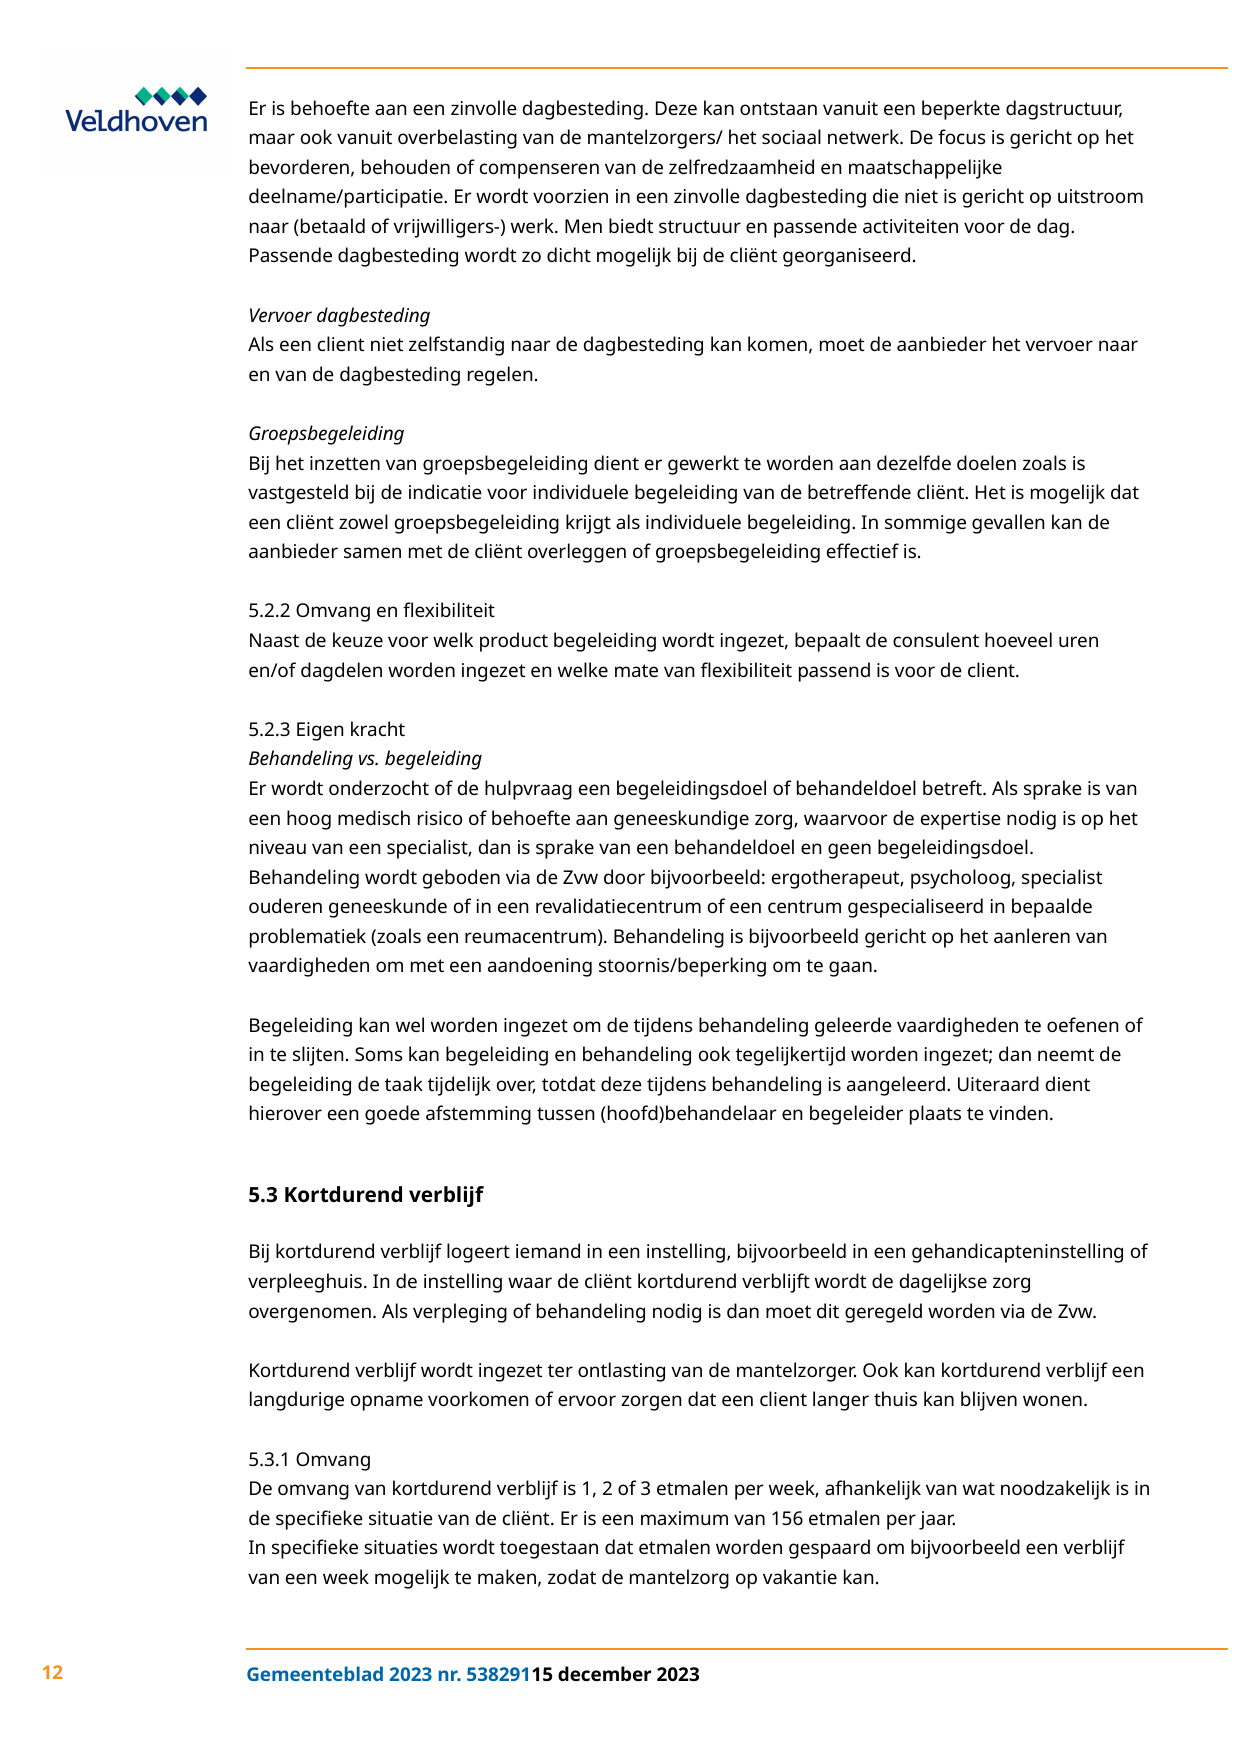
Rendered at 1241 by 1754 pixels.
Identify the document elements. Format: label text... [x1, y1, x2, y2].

text Vervoer dagbesteding [248, 302, 1152, 328]
text In specifieke situaties wordt toegestaan dat etmalen worden gespaard om bijvoorbeeld een verblijf van een week mogelijk te maken, zodat de mantelzorg op vakantie kan. [248, 1534, 1152, 1590]
text 5.3 Kortdurend verblijf [248, 1181, 1152, 1209]
text Groepsbegeleiding [248, 420, 1152, 446]
text Behandeling wordt geboden via de Zvw door bijvoorbeeld: ergotherapeut, psycholoog, specialist ouderen geneeskunde of in een revalidatiecentrum of een centrum gespecialiseerd in bepaalde problematiek (zoals een reumacentrum). Behandeling is bijvoorbeeld gericht op het aanleren van vaardigheden om met een aandoening stoornis/beperking om te gaan. [248, 864, 1152, 978]
text Begeleiding kan wel worden ingezet om de tijdens behandeling geleerde vaardigheden te oefenen of in te slijten. Soms kan begeleiding en behandeling ook tegelijkertijd worden ingezet; dan neemt de begeleiding de taak tijdelijk over, totdat deze tijdens behandeling is aangeleerd. Uiteraard dient hierover een goede afstemming tussen (hoofd)behandelaar en begeleider plaats te vinden. [248, 1012, 1152, 1126]
text Als een client niet zelfstandig naar de dagbesteding kan komen, moet de aanbieder het vervoer naar en van de dagbesteding regelen. [248, 331, 1152, 387]
text 5.2.3 Eigen kracht [248, 716, 1152, 742]
text 5.2.2 Omvang en flexibiliteit [248, 598, 1152, 623]
text Naast de keuze voor welk product begeleiding wordt ingezet, bepaalt de consulent hoeveel uren en/of dagdelen worden ingezet en welke mate van flexibiliteit passend is voor de client. [248, 627, 1152, 683]
text Er is behoefte aan een zinvolle dagbesteding. Deze kan ontstaan vanuit een beperkte dagstructuur, maar ook vanuit overbelasting van de mantelzorgers/ het sociaal netwerk. De focus is gericht op het bevorderen, behouden of compenseren van de zelfredzaamheid en maatschappelijke deelname/participatie. Er wordt voorzien in een zinvolle dagbesteding die niet is gericht op uitstroom naar (betaald of vrijwilligers-) werk. Men biedt structuur en passende activiteiten voor de dag. Passende dagbesteding wordt zo dicht mogelijk bij de cliënt georganiseerd. [248, 95, 1152, 268]
text Kortdurend verblijf wordt ingezet ter ontlasting van de mantelzorger. Ook kan kortdurend verblijf een langdurige opname voorkomen of ervoor zorgen dat een client langer thuis kan blijven wonen. [248, 1357, 1152, 1412]
text De omvang van kortdurend verblijf is 1, 2 of 3 etmalen per week, afhankelijk van wat noodzakelijk is in de specifieke situatie van de cliënt. Er is een maximum van 156 etmalen per jaar. [248, 1475, 1152, 1531]
text Bij kortdurend verblijf logeert iemand in een instelling, bijvoorbeeld in een gehandicapteninstelling of verpleeghuis. In de instelling waar de cliënt kortdurend verblijft wordt de dagelijkse zorg overgenomen. Als verpleging of behandeling nodig is dan moet dit geregeld worden via de Zvw. [248, 1239, 1152, 1323]
text Bij het inzetten van groepsbegeleiding dient er gewerkt te worden aan dezelfde doelen zoals is vastgesteld bij de indicatie voor individuele begeleiding van de betreffende cliënt. Het is mogelijk dat een cliënt zowel groepsbegeleiding krijgt als individuele begeleiding. In sommige gevallen kan de aanbieder samen met de cliënt overleggen of groepsbegeleiding effectief is. [248, 450, 1152, 564]
text Behandeling vs. begeleiding [248, 746, 1152, 771]
picture [41, 47, 231, 172]
text Er wordt onderzocht of de hulpvraag een begeleidingsdoel of behandeldoel betreft. Als sprake is van een hoog medisch risico of behoefte aan geneeskundige zorg, waarvoor de expertise nodig is op het niveau van een specialist, dan is sprake van een behandeldoel en geen begeleidingsdoel. [248, 775, 1152, 860]
text 5.3.1 Omvang [248, 1446, 1152, 1471]
